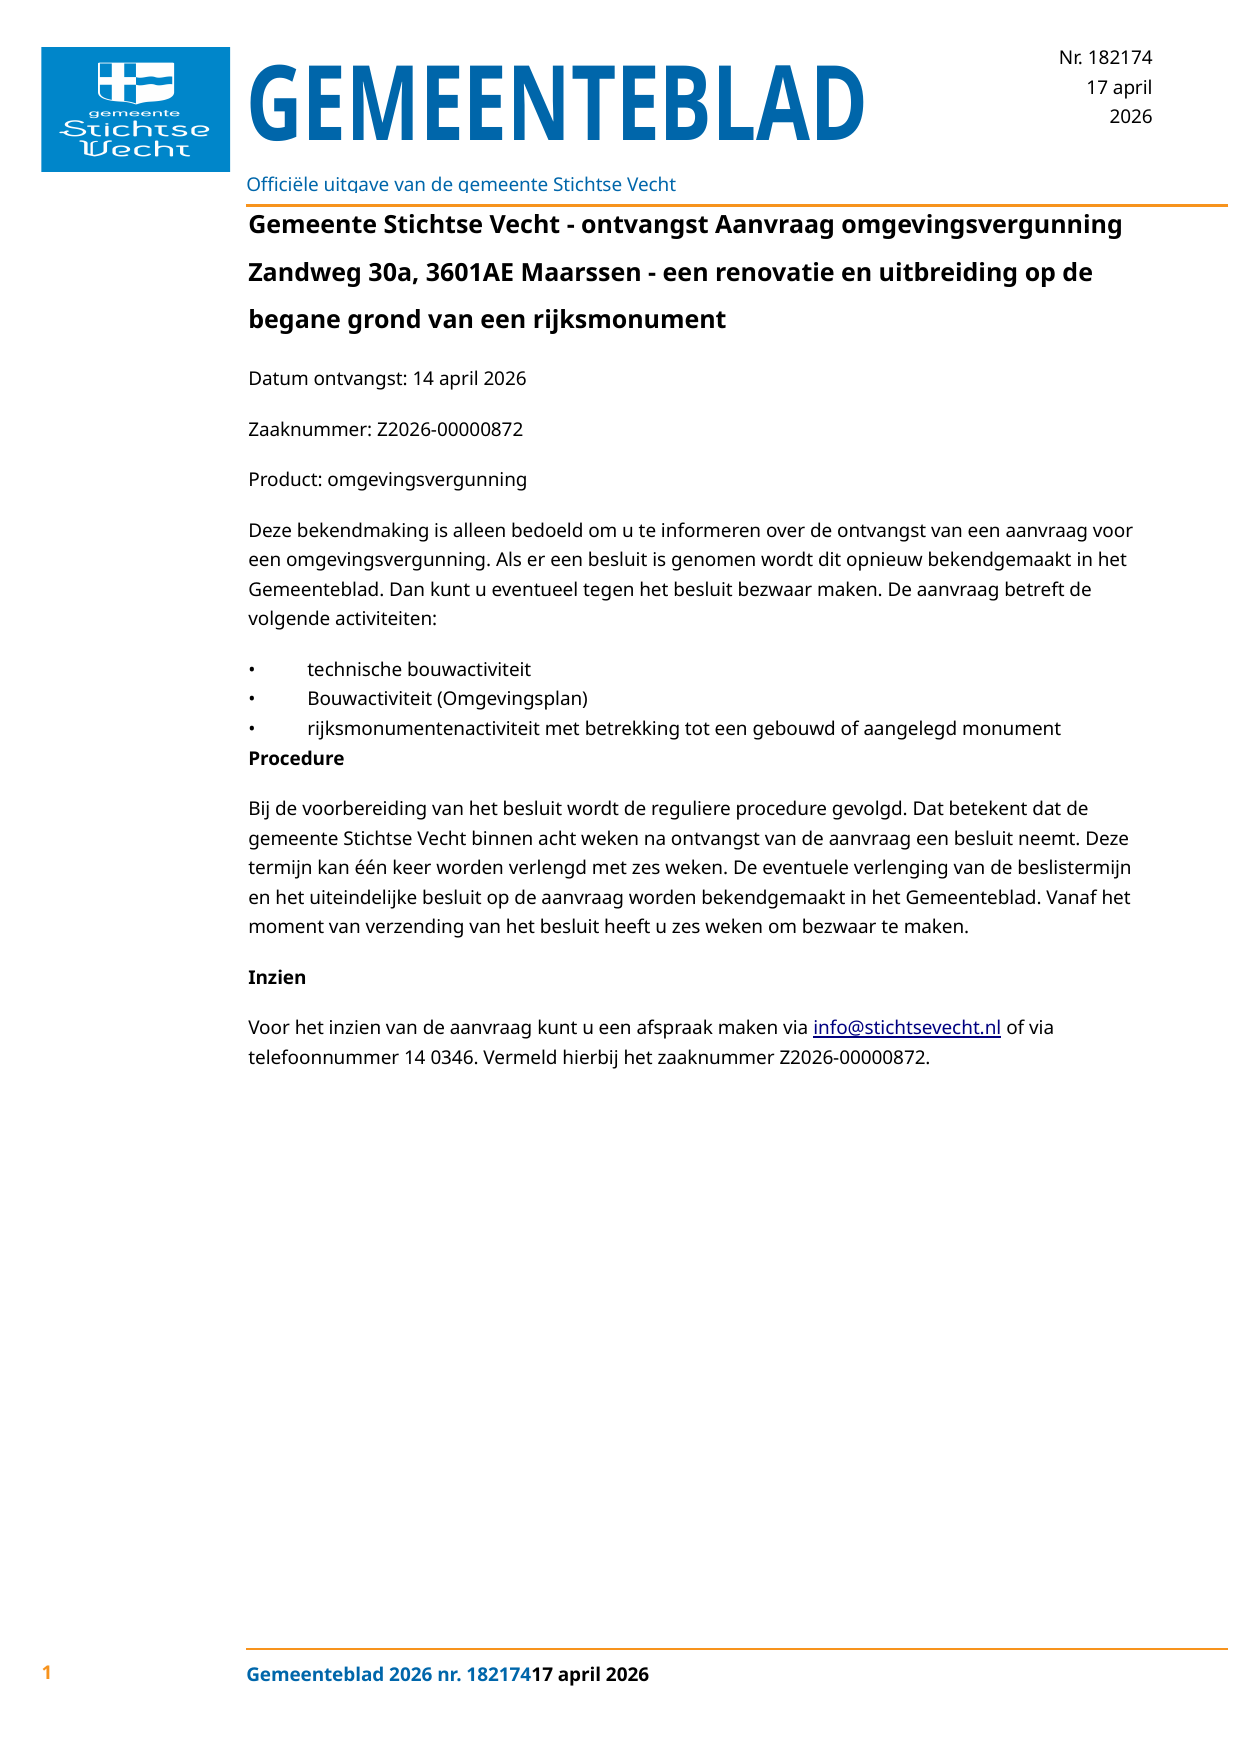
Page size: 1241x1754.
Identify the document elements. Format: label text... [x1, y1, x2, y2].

text Deze bekendmaking is alleen bedoeld om u te informeren over de ontvangst van een aanvraag voor een omgevingsvergunning. Als er een besluit is genomen wordt dit opnieuw bekendgemaakt in het Gemeenteblad. Dan kunt u eventueel tegen het besluit bezwaar maken. De aanvraag betreft de volgende activiteiten: [248, 517, 1152, 631]
text Datum ontvangst: 14 april 2026 [248, 366, 1152, 391]
text Zaaknummer: Z2026-00000872 [248, 416, 1152, 442]
picture [99, 63, 135, 101]
list rijksmonumentenactiviteit met betrekking tot een gebouwd of aangelegd monument [248, 715, 1152, 741]
text Product: omgevingsvergunning [248, 466, 1152, 492]
text Procedure [248, 745, 1152, 770]
text Voor het inzien van de aanvraag kunt u een afspraak maken via info@stichtsevecht.nl of via telefoonnummer 14 0346. Vermeld hierbij het zaaknummer Z2026-00000872. [248, 1014, 1152, 1069]
text Inzien [248, 964, 1152, 989]
list Bouwactiviteit (Omgevingsplan) [248, 686, 1152, 711]
text Bij de voorbereiding van het besluit wordt de reguliere procedure gevolgd. Dat betekent dat de gemeente Stichtse Vecht binnen acht weken na ontvangst van de aanvraag een besluit neemt. Deze termijn kan één keer worden verlengd met zes weken. De eventuele verlenging van de beslistermijn en het uiteindelijke besluit op de aanvraag worden bekendgemaakt in het Gemeenteblad. Vanaf het moment van verzending van het besluit heeft u zes weken om bezwaar te maken. [248, 795, 1152, 939]
list technische bouwactiviteit [248, 656, 1152, 682]
text Gemeente Stichtse Vecht - ontvangst Aanvraag omgevingsvergunning Zandweg 30a, 3601AE Maarssen - een renovatie en uitbreiding op de begane grond van een rijksmonument [248, 207, 1152, 336]
picture [137, 63, 174, 103]
